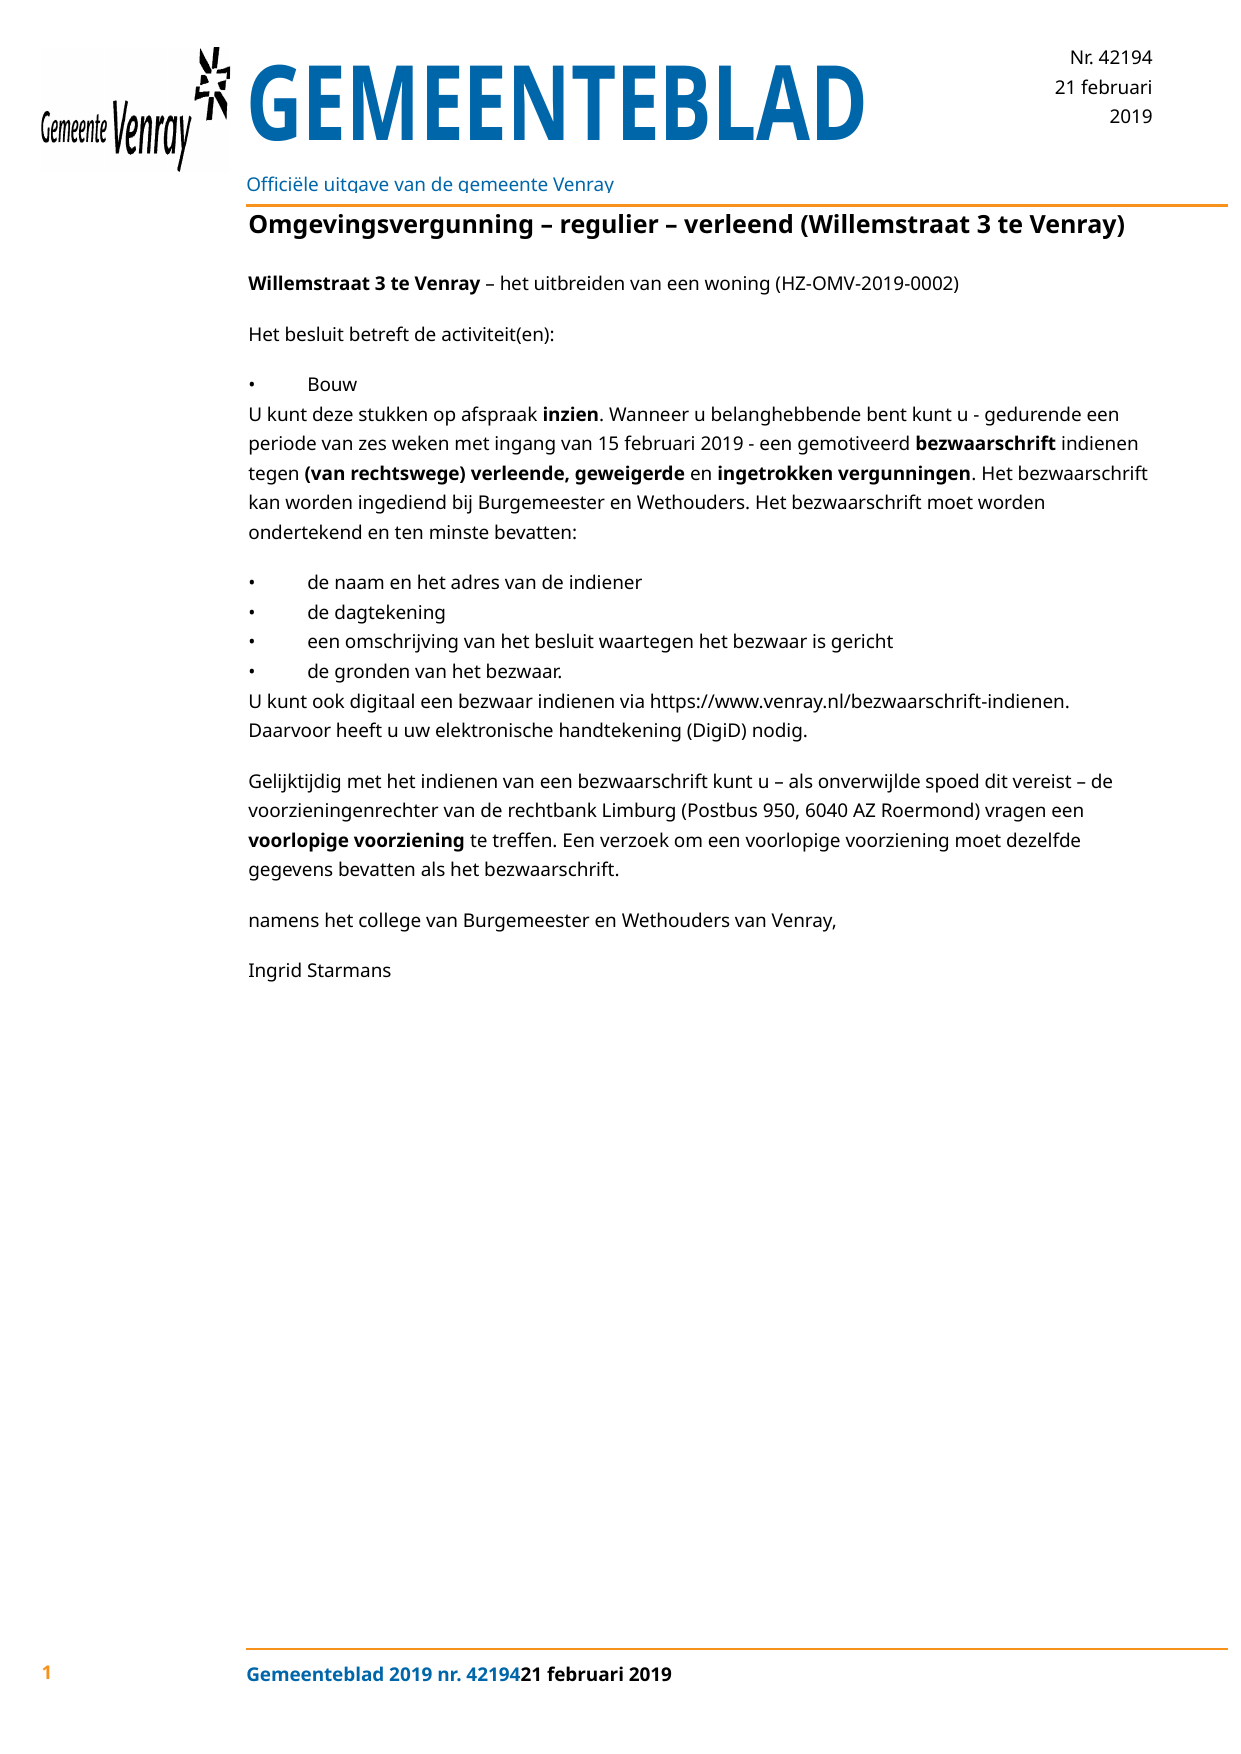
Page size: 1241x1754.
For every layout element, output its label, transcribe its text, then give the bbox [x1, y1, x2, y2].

list een omschrijving van het besluit waartegen het bezwaar is gericht [248, 629, 1152, 654]
text Omgevingsvergunning – regulier – verleend (Willemstraat 3 te Venray) [248, 207, 1152, 241]
list Bouw [248, 371, 1152, 397]
text Gelijktijdig met het indienen van een bezwaarschrift kunt u – als onverwijlde spoed dit vereist – de voorzieningenrechter van de rechtbank Limburg (Postbus 950, 6040 AZ Roermond) vragen een voorlopige voorziening te treffen. Een verzoek om een voorlopige voorziening moet dezelfde gegevens bevatten als het bezwaarschrift. [248, 768, 1152, 882]
text U kunt ook digitaal een bezwaar indienen via https://www.venray.nl/bezwaarschrift-indienen. Daarvoor heeft u uw elektronische handtekening (DigiD) nodig. [248, 688, 1152, 743]
text U kunt deze stukken op afspraak inzien. Wanneer u belanghebbende bent kunt u - gedurende een periode van zes weken met ingang van 15 februari 2019 - een gemotiveerd bezwaarschrift indienen tegen (van rechtswege) verleende, geweigerde en ingetrokken vergunningen. Het bezwaarschrift kan worden ingediend bij Burgemeester en Wethouders. Het bezwaarschrift moet worden ondertekend en ten minste bevatten: [248, 401, 1152, 545]
text namens het college van Burgemeester en Wethouders van Venray, [248, 907, 1152, 933]
list de naam en het adres van de indiener [248, 569, 1152, 595]
text Het besluit betreft de activiteit(en): [248, 321, 1152, 346]
text Willemstraat 3 te Venray – het uitbreiden van een woning (HZ-OMV-2019-0002) [248, 270, 1152, 296]
text Ingrid Starmans [248, 957, 1152, 983]
list de dagtekening [248, 599, 1152, 625]
picture [41, 47, 231, 172]
list de gronden van het bezwaar. [248, 658, 1152, 684]
